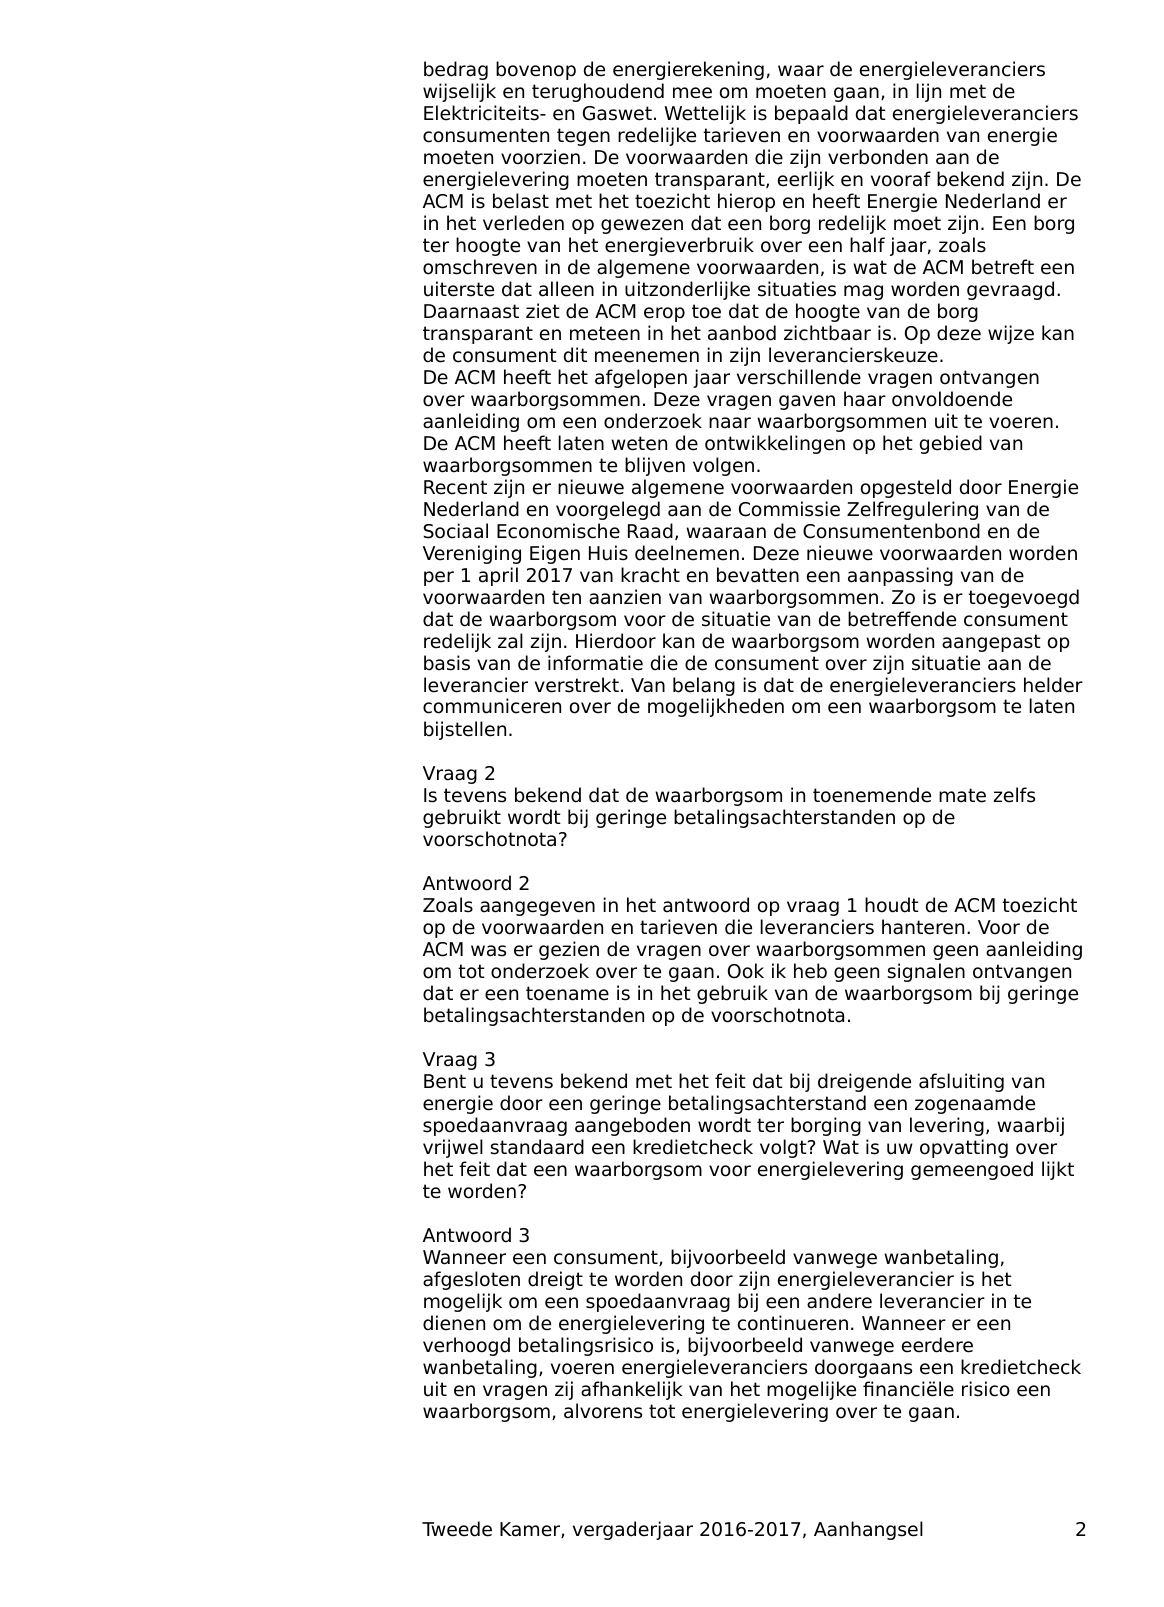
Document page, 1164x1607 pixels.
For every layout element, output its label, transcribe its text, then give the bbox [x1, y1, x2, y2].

text bedrag bovenop de energierekening, waar de energieleveranciers wijselijk en terughoudend mee om moeten gaan, in lijn met de Elektriciteits- en Gaswet. Wettelijk is bepaald dat energieleveranciers consumenten tegen redelijke tarieven en voorwaarden van energie moeten voorzien. De voorwaarden die zijn verbonden aan de energielevering moeten transparant, eerlijk en vooraf bekend zijn. De ACM is belast met het toezicht hierop en heeft Energie Nederland er in het verleden op gewezen dat een borg redelijk moet zijn. Een borg ter hoogte van het energieverbruik over een half jaar, zoals omschreven in de algemene voorwaarden, is wat de ACM betreft een uiterste dat alleen in uitzonderlijke situaties mag worden gevraagd. Daarnaast ziet de ACM erop toe dat de hoogte van de borg transparant en meteen in het aanbod zichtbaar is. Op deze wijze kan de consument dit meenemen in zijn leverancierskeuze. [422, 59, 1087, 367]
text Vraag 3 [422, 1049, 1087, 1071]
text Is tevens bekend dat de waarborgsom in toenemende mate zelfs gebruikt wordt bij geringe betalingsachterstanden op de voorschotnota? [422, 784, 1087, 851]
text Wanneer een consument, bijvoorbeeld vanwege wanbetaling, afgesloten dreigt te worden door zijn energieleverancier is het mogelijk om een spoedaanvraag bij een andere leverancier in te dienen om de energielevering te continueren. Wanneer er een verhoogd betalingsrisico is, bijvoorbeeld vanwege eerdere wanbetaling, voeren energieleveranciers doorgaans een kredietcheck uit en vragen zij afhankelijk van het mogelijke financiële risico een waarborgsom, alvorens tot energielevering over te gaan. [422, 1247, 1087, 1423]
text Zoals aangegeven in het antwoord op vraag 1 houdt de ACM toezicht op de voorwaarden en tarieven die leveranciers hanteren. Voor de ACM was er gezien de vragen over waarborgsommen geen aanleiding om tot onderzoek over te gaan. Ook ik heb geen signalen ontvangen dat er een toename is in het gebruik van de waarborgsom bij geringe betalingsachterstanden op de voorschotnota. [422, 895, 1087, 1027]
text De ACM heeft het afgelopen jaar verschillende vragen ontvangen over waarborgsommen. Deze vragen gaven haar onvoldoende aanleiding om een onderzoek naar waarborgsommen uit te voeren. De ACM heeft laten weten de ontwikkelingen op het gebied van waarborgsommen te blijven volgen. [422, 367, 1087, 477]
text Antwoord 3 [422, 1225, 1087, 1247]
text Antwoord 2 [422, 873, 1087, 895]
text Bent u tevens bekend met het feit dat bij dreigende afsluiting van energie door een geringe betalingsachterstand een zogenaamde spoedaanvraag aangeboden wordt ter borging van levering, waarbij vrijwel standaard een kredietcheck volgt? Wat is uw opvatting over het feit dat een waarborgsom voor energielevering gemeengoed lijkt te worden? [422, 1071, 1087, 1203]
text Recent zijn er nieuwe algemene voorwaarden opgesteld door Energie Nederland en voorgelegd aan de Commissie Zelfregulering van de Sociaal Economische Raad, waaraan de Consumentenbond en de Vereniging Eigen Huis deelnemen. Deze nieuwe voorwaarden worden per 1 april 2017 van kracht en bevatten een aanpassing van de voorwaarden ten aanzien van waarborgsommen. Zo is er toegevoegd dat de waarborgsom voor de situatie van de betreffende consument redelijk zal zijn. Hierdoor kan de waarborgsom worden aangepast op basis van de informatie die de consument over zijn situatie aan de leverancier verstrekt. Van belang is dat de energieleveranciers helder communiceren over de mogelijkheden om een waarborgsom te laten bijstellen. [422, 477, 1087, 740]
text Vraag 2 [422, 763, 1087, 784]
